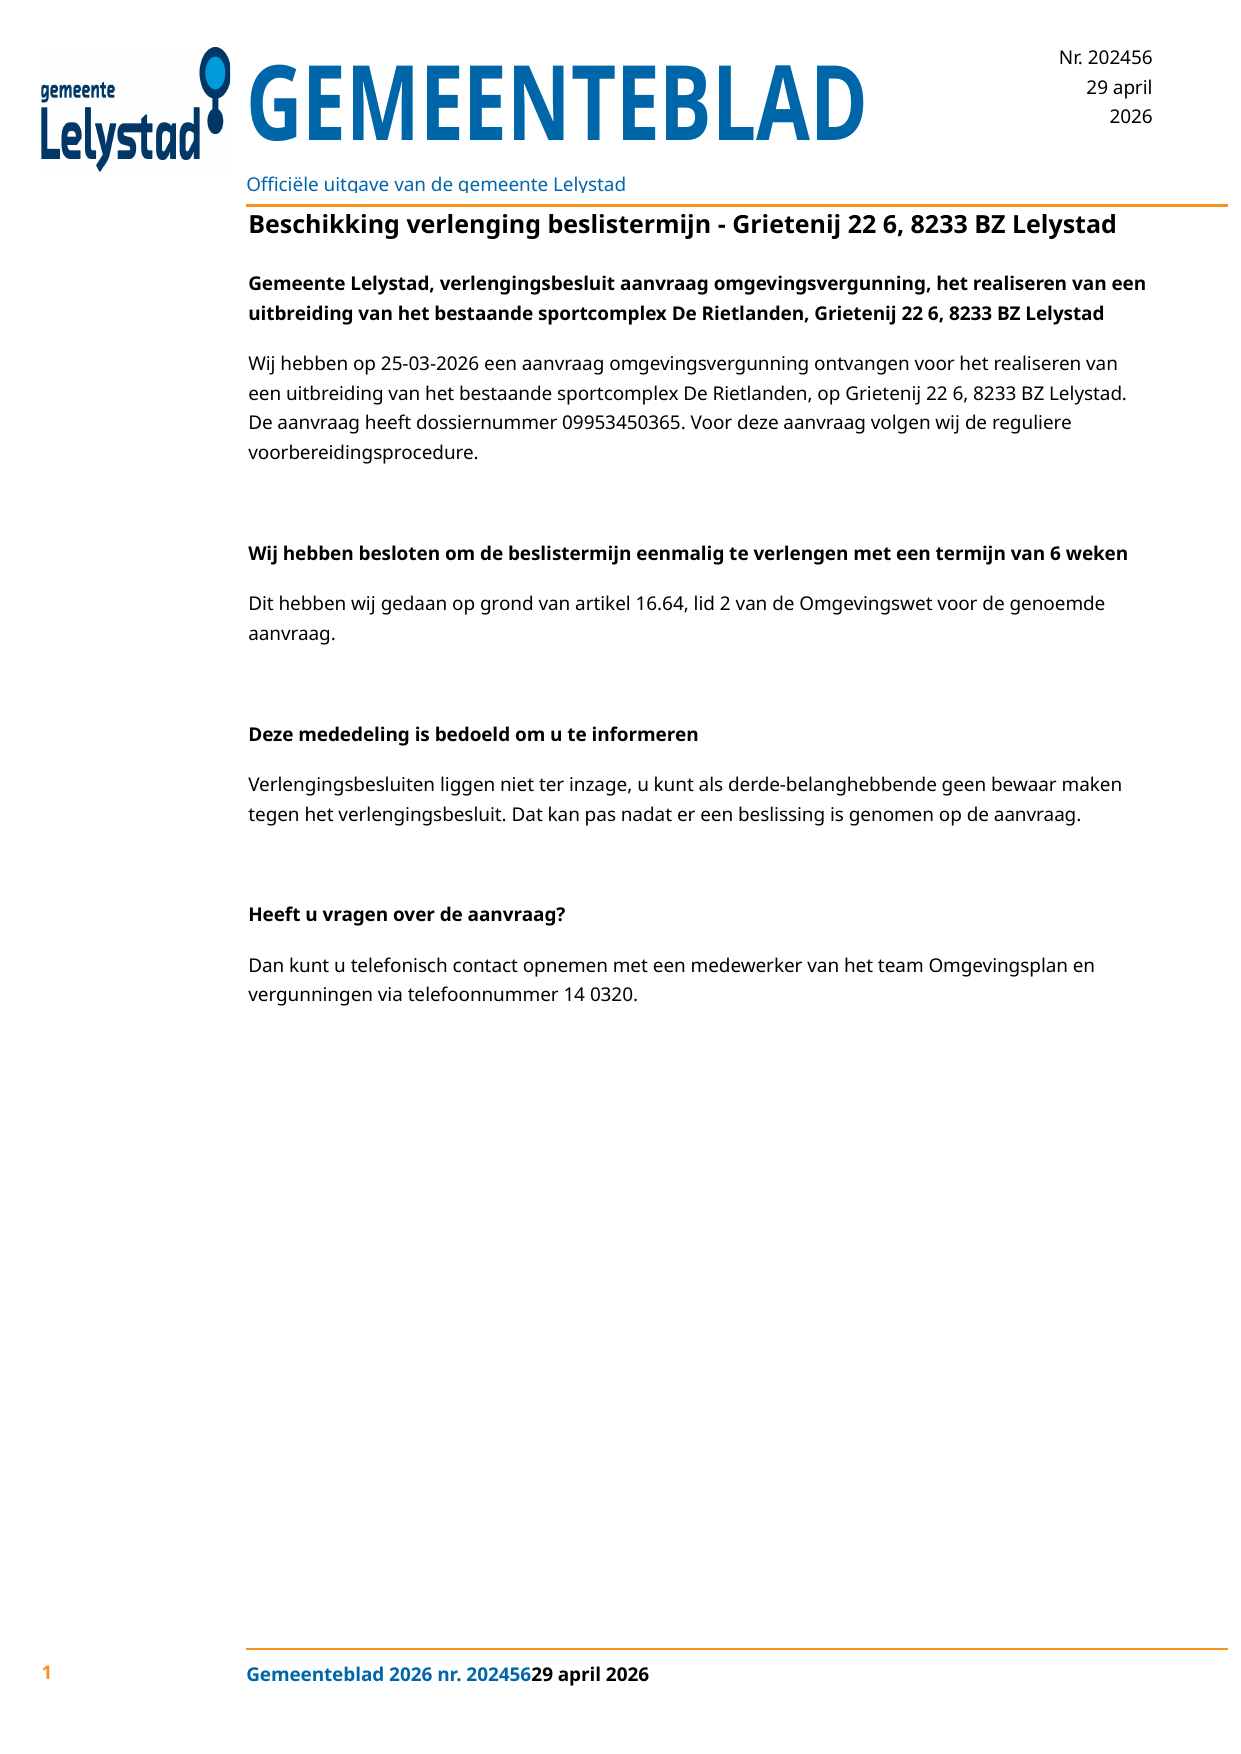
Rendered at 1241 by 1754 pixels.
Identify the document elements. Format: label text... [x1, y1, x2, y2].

text Dit hebben wij gedaan op grond van artikel 16.64, lid 2 van de Omgevingswet voor de genoemde aanvraag. [248, 590, 1152, 646]
text Beschikking verlenging beslistermijn - Grietenij 22 6, 8233 BZ Lelystad [248, 207, 1152, 241]
picture [41, 47, 231, 172]
text Wij hebben op 25-03-2026 een aanvraag omgevingsvergunning ontvangen voor het realiseren van een uitbreiding van het bestaande sportcomplex De Rietlanden, op Grietenij 22 6, 8233 BZ Lelystad. De aanvraag heeft dossiernummer 09953450365. Voor deze aanvraag volgen wij de reguliere voorbereidingsprocedure. [248, 350, 1152, 465]
text Wij hebben besloten om de beslistermijn eenmalig te verlengen met een termijn van 6 weken [248, 540, 1152, 566]
text Gemeente Lelystad, verlengingsbesluit aanvraag omgevingsvergunning, het realiseren van een uitbreiding van het bestaande sportcomplex De Rietlanden, Grietenij 22 6, 8233 BZ Lelystad [248, 270, 1152, 326]
text Verlengingsbesluiten liggen niet ter inzage, u kunt als derde-belanghebbende geen bewaar maken tegen het verlengingsbesluit. Dat kan pas nadat er een beslissing is genomen op de aanvraag. [248, 771, 1152, 826]
text Deze mededeling is bedoeld om u te informeren [248, 721, 1152, 746]
text Heeft u vragen over de aanvraag? [248, 902, 1152, 927]
text Dan kunt u telefonisch contact opnemen met een medewerker van het team Omgevingsplan en vergunningen via telefoonnummer 14 0320. [248, 952, 1152, 1007]
